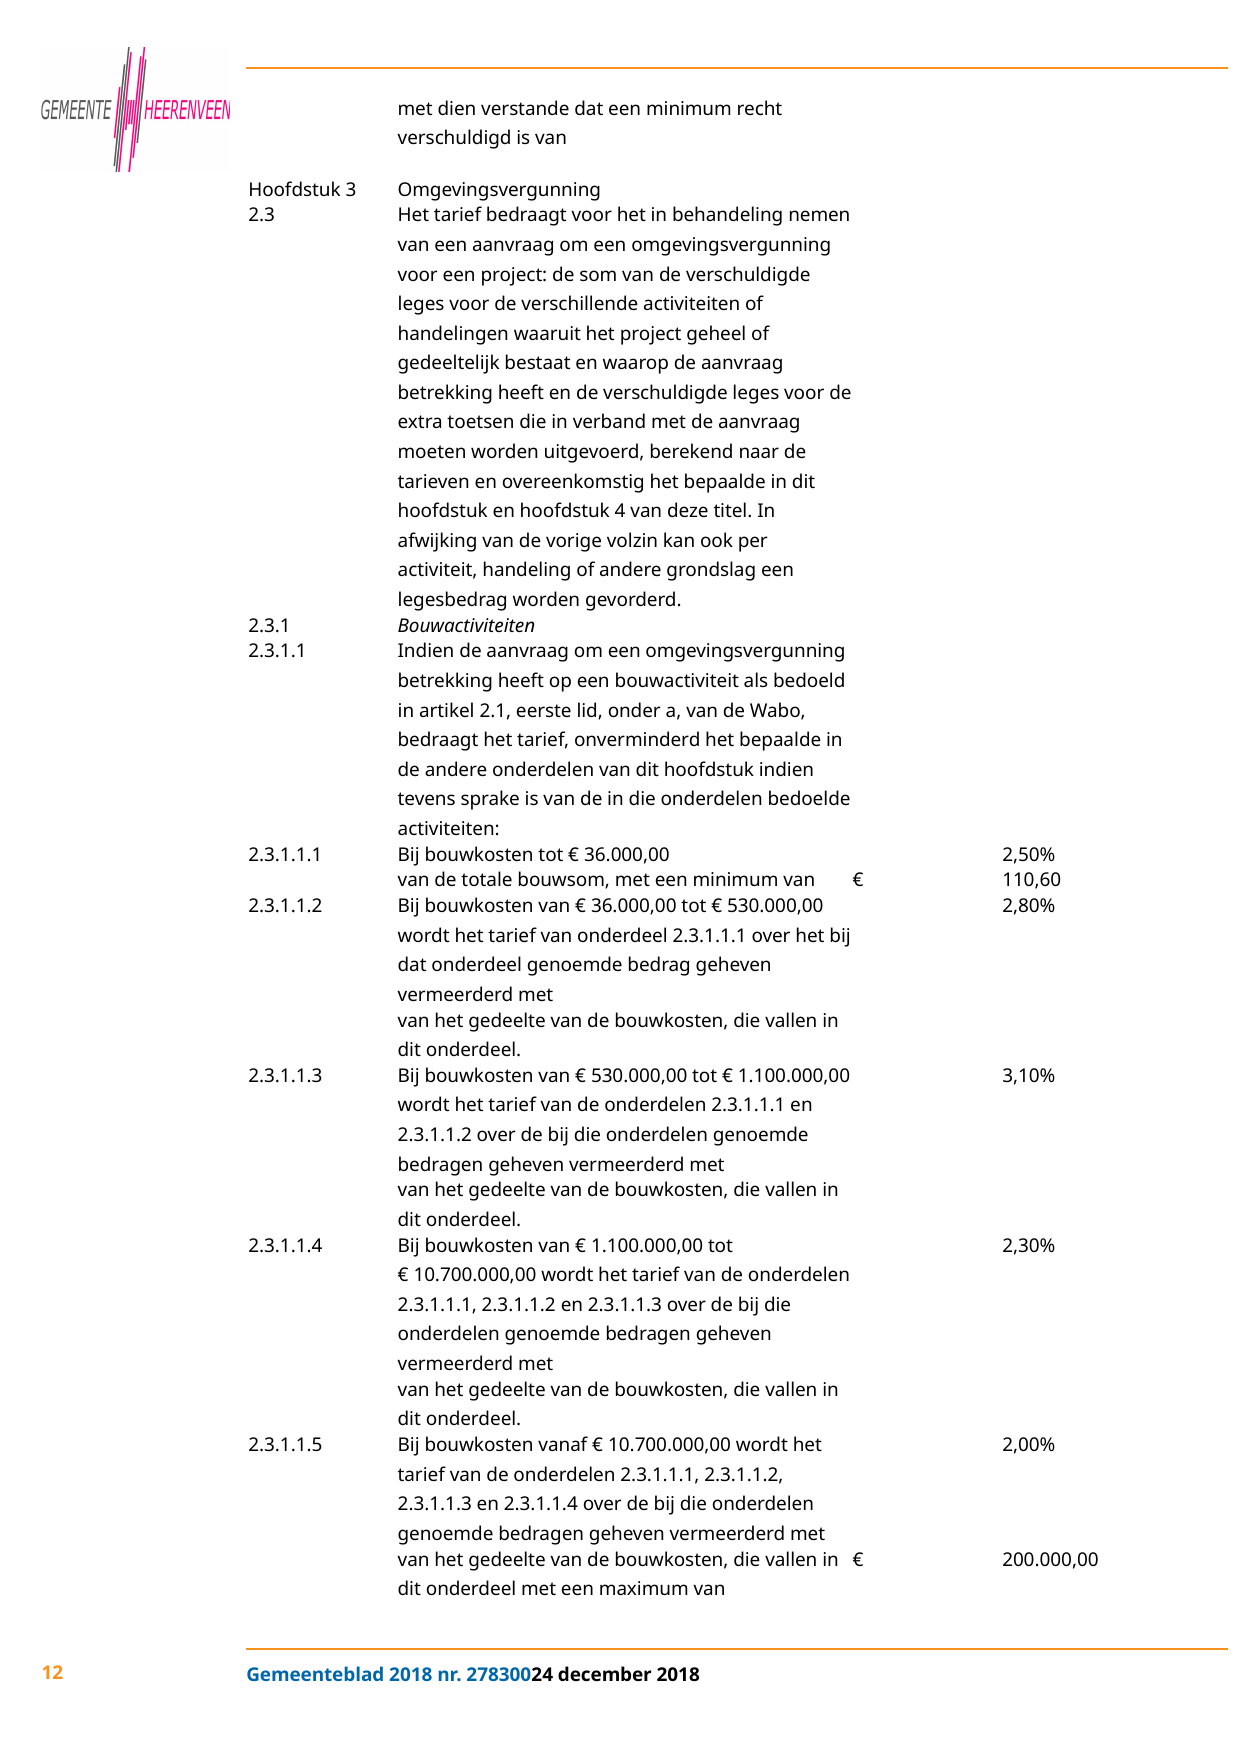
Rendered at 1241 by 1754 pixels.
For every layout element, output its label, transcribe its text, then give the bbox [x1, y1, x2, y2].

table_cell Hoofdstuk 3 [248, 176, 397, 202]
table_cell [1002, 176, 1152, 202]
table_cell 2.3.1.1.1 [248, 841, 397, 867]
table_cell Bij bouwkosten tot € 36.000,00 [398, 841, 852, 867]
table_cell [248, 867, 397, 892]
table_cell [248, 1376, 397, 1431]
table_cell Indien de aanvraag om een omgevingsvergunning betrekking heeft op een bouwactiviteit als bedoeld in artikel 2.1, eerste lid, onder a, van de Wabo, bedraagt het tarief, onverminderd het bepaalde in de andere onderdelen van dit hoofdstuk indien tevens sprake is van de in die onderdelen bedoelde activiteiten: [398, 638, 852, 841]
table_cell 200.000,00 [1002, 1546, 1152, 1601]
table_cell 2,00% [1002, 1431, 1152, 1546]
table_cell Het tarief bedraagt voor het in behandeling nemen van een aanvraag om een omgevingsvergunning voor een project: de som van de verschuldigde leges voor de verschillende activiteiten of handelingen waaruit het project geheel of gedeeltelijk bestaat en waarop de aanvraag betrekking heeft en de verschuldigde leges voor de extra toetsen die in verband met de aanvraag moeten worden uitgevoerd, berekend naar de tarieven en overeenkomstig het bepaalde in dit hoofdstuk en hoofdstuk 4 van deze titel. In afwijking van de vorige volzin kan ook per activiteit, handeling of andere grondslag een legesbedrag worden gevorderd. [398, 202, 852, 612]
table_cell [1002, 612, 1152, 638]
table_cell van het gedeelte van de bouwkosten, die vallen in dit onderdeel met een maximum van [398, 1546, 852, 1601]
table_cell [853, 1232, 1002, 1376]
table_cell 2.3.1 [248, 612, 397, 638]
table_cell [1002, 638, 1152, 841]
table_cell [1002, 202, 1152, 612]
table_cell 110,60 [1002, 867, 1152, 892]
table_cell [853, 150, 1002, 176]
table_cell [853, 841, 1002, 867]
table_cell 2,30% [1002, 1232, 1152, 1376]
table_cell Bouwactiviteiten [398, 612, 852, 638]
table_cell 2.3.1.1.4 [248, 1232, 397, 1376]
table_cell [853, 1431, 1002, 1546]
table_cell [1002, 1376, 1152, 1431]
table_cell [1002, 95, 1152, 150]
table_cell van de totale bouwsom, met een minimum van [398, 867, 852, 892]
table_cell [853, 176, 1002, 202]
table_cell [853, 1376, 1002, 1431]
picture [41, 47, 231, 172]
table_cell [398, 150, 852, 176]
table_cell met dien verstande dat een minimum recht verschuldigd is van [398, 95, 852, 150]
table_cell 2,80% [1002, 892, 1152, 1007]
table_cell 2.3 [248, 202, 397, 612]
table_cell [1002, 1177, 1152, 1232]
table_cell Omgevingsvergunning [398, 176, 852, 202]
table_cell 2.3.1.1.2 [248, 892, 397, 1007]
table_cell [248, 95, 397, 150]
table_cell Bij bouwkosten vanaf € 10.700.000,00 wordt het tarief van de onderdelen 2.3.1.1.1, 2.3.1.1.2, 2.3.1.1.3 en 2.3.1.1.4 over de bij die onderdelen genoemde bedragen geheven vermeerderd met [398, 1431, 852, 1546]
table_cell [853, 1177, 1002, 1232]
table_cell [248, 1007, 397, 1062]
table_cell [853, 1007, 1002, 1062]
table_cell 3,10% [1002, 1062, 1152, 1177]
table_cell [853, 1062, 1002, 1177]
table_cell van het gedeelte van de bouwkosten, die vallen in dit onderdeel. [398, 1007, 852, 1062]
table_cell [248, 150, 397, 176]
table_cell Bij bouwkosten van € 1.100.000,00 tot € 10.700.000,00 wordt het tarief van de onderdelen 2.3.1.1.1, 2.3.1.1.2 en 2.3.1.1.3 over de bij die onderdelen genoemde bedragen geheven vermeerderd met [398, 1232, 852, 1376]
table_cell 2.3.1.1 [248, 638, 397, 841]
table_cell van het gedeelte van de bouwkosten, die vallen in dit onderdeel. [398, 1376, 852, 1431]
table_cell 2.3.1.1.5 [248, 1431, 397, 1546]
table_cell [853, 202, 1002, 612]
table_cell [853, 95, 1002, 150]
table_cell [248, 1177, 397, 1232]
table_cell [1002, 1007, 1152, 1062]
table_cell Bij bouwkosten van € 36.000,00 tot € 530.000,00 wordt het tarief van onderdeel 2.3.1.1.1 over het bij dat onderdeel genoemde bedrag geheven vermeerderd met [398, 892, 852, 1007]
table_cell [853, 892, 1002, 1007]
table_cell Bij bouwkosten van € 530.000,00 tot € 1.100.000,00 wordt het tarief van de onderdelen 2.3.1.1.1 en 2.3.1.1.2 over de bij die onderdelen genoemde bedragen geheven vermeerderd met [398, 1062, 852, 1177]
table_cell [248, 1546, 397, 1601]
table_cell [853, 638, 1002, 841]
table_cell [853, 612, 1002, 638]
table_cell € [853, 867, 1002, 892]
table_cell van het gedeelte van de bouwkosten, die vallen in dit onderdeel. [398, 1177, 852, 1232]
table_cell 2,50% [1002, 841, 1152, 867]
table_cell € [853, 1546, 1002, 1601]
table_cell 2.3.1.1.3 [248, 1062, 397, 1177]
table_cell [1002, 150, 1152, 176]
